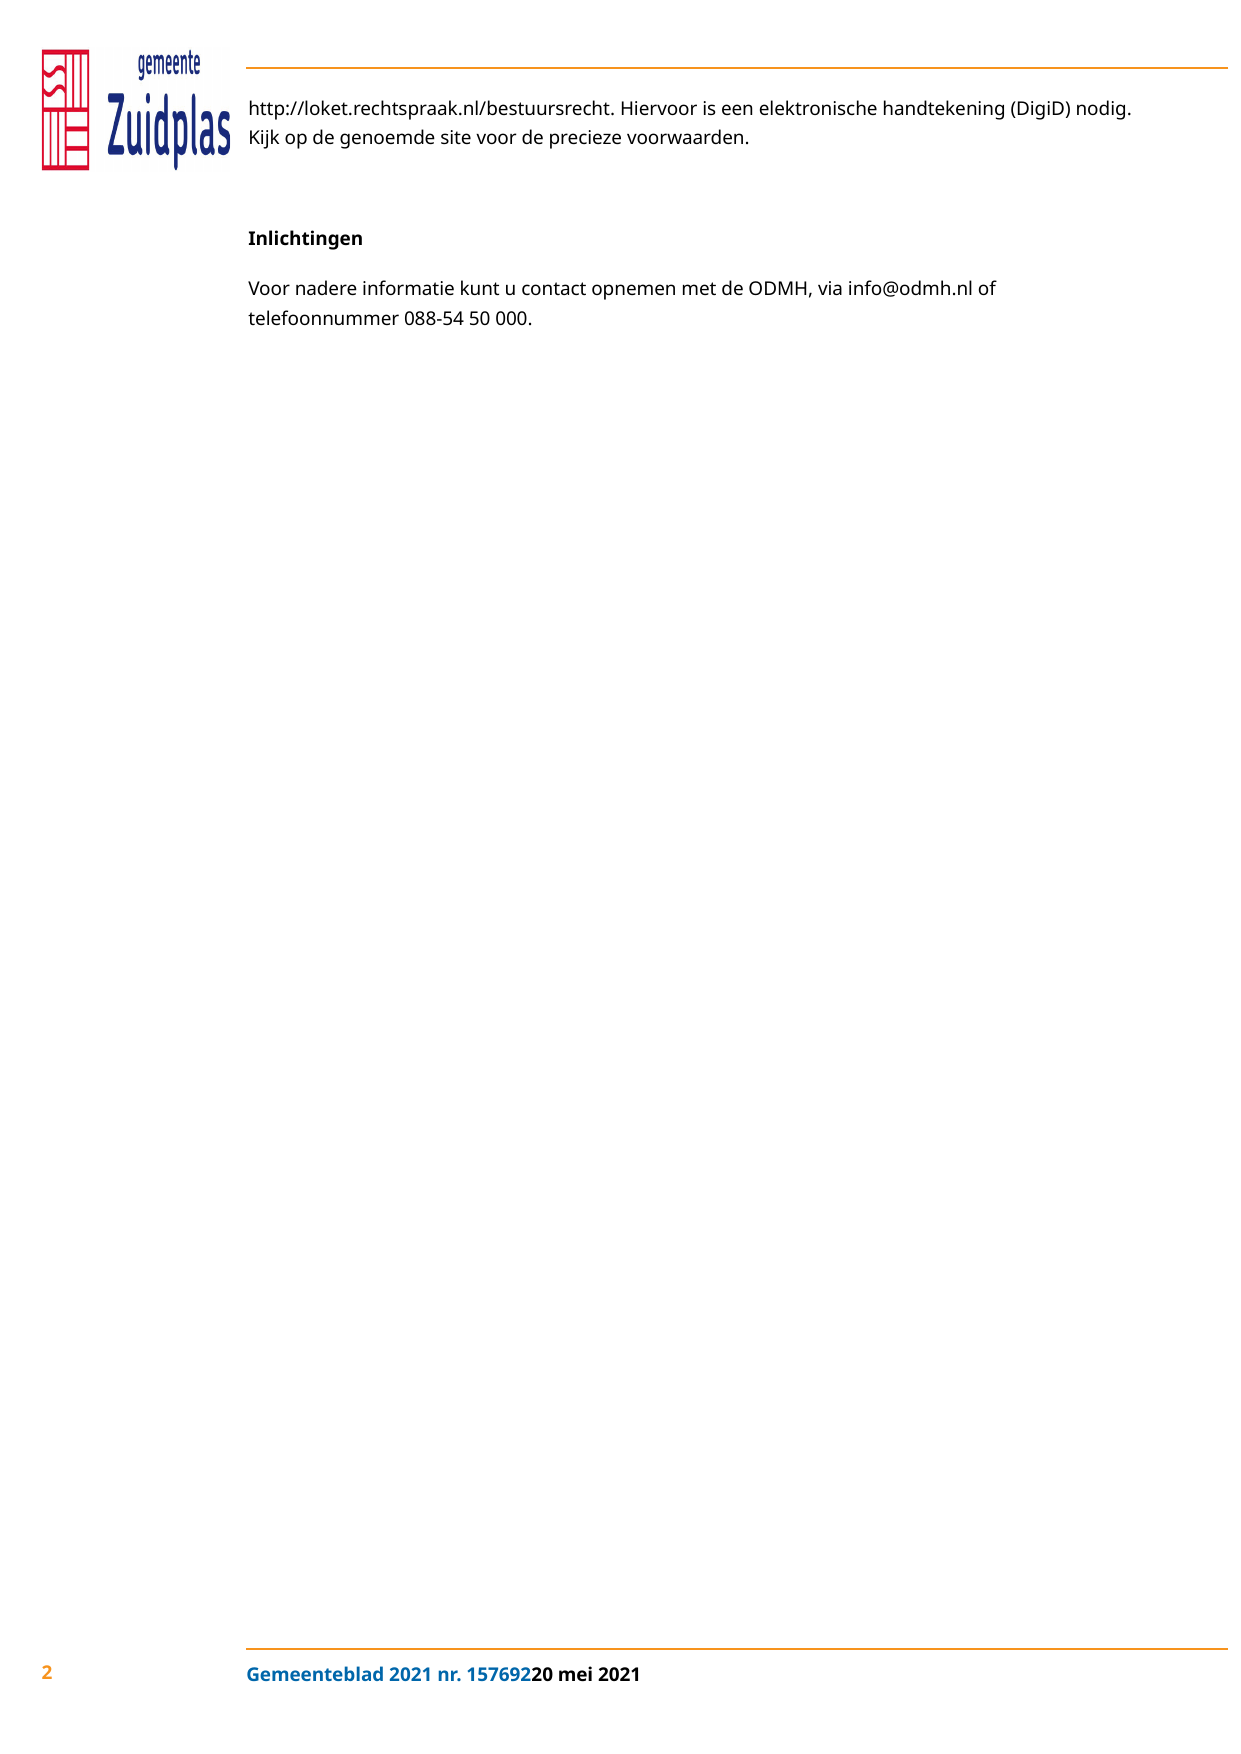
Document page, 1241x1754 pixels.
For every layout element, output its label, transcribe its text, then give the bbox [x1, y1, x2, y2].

text Inlichtingen [248, 225, 1152, 251]
text http://loket.rechtspraak.nl/bestuursrecht. Hiervoor is een elektronische handtekening (DigiD) nodig. Kijk op de genoemde site voor de precieze voorwaarden. [248, 95, 1152, 150]
text Voor nadere informatie kunt u contact opnemen met de ODMH, via info@odmh.nl of telefoonnummer 088-54 50 000. [248, 276, 1152, 331]
picture [41, 47, 231, 172]
